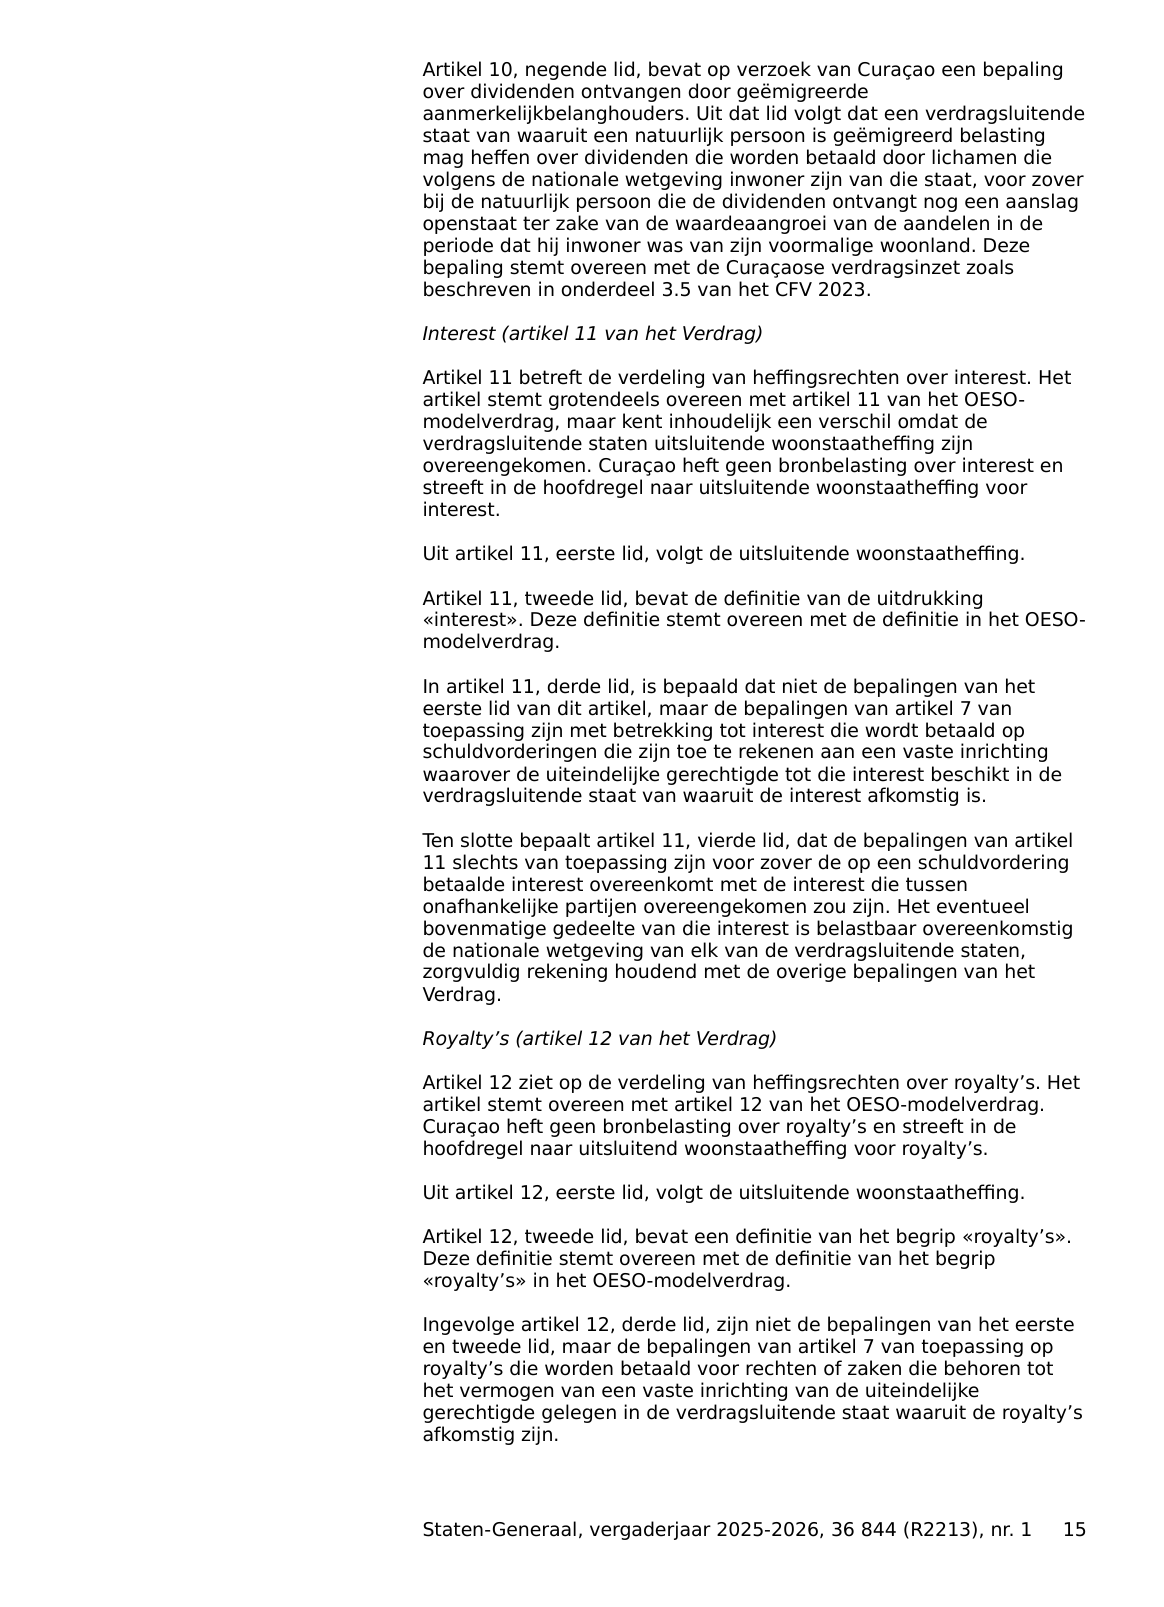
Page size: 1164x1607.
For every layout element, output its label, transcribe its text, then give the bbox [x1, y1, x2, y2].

subtitle Interest (artikel 11 van het Verdrag) [422, 323, 1087, 345]
text Ten slotte bepaalt artikel 11, vierde lid, dat de bepalingen van artikel 11 slechts van toepassing zijn voor zover de op een schuldvordering betaalde interest overeenkomt met de interest die tussen onafhankelijke partijen overeengekomen zou zijn. Het eventueel bovenmatige gedeelte van die interest is belastbaar overeenkomstig de nationale wetgeving van elk van de verdragsluitende staten, zorgvuldig rekening houdend met de overige bepalingen van het Verdrag. [422, 829, 1087, 1005]
text In artikel 11, derde lid, is bepaald dat niet de bepalingen van het eerste lid van dit artikel, maar de bepalingen van artikel 7 van toepassing zijn met betrekking tot interest die wordt betaald op schuldvorderingen die zijn toe te rekenen aan een vaste inrichting waarover de uiteindelijke gerechtigde tot die interest beschikt in de verdragsluitende staat van waaruit de interest afkomstig is. [422, 676, 1087, 807]
subtitle Royalty’s (artikel 12 van het Verdrag) [422, 1028, 1087, 1049]
text Uit artikel 12, eerste lid, volgt de uitsluitende woonstaatheffing. [422, 1182, 1087, 1204]
text Artikel 10, negende lid, bevat op verzoek van Curaçao een bepaling over dividenden ontvangen door geëmigreerde aanmerkelijkbelanghouders. Uit dat lid volgt dat een verdragsluitende staat van waaruit een natuurlijk persoon is geëmigreerd belasting mag heffen over dividenden die worden betaald door lichamen die volgens de nationale wetgeving inwoner zijn van die staat, voor zover bij de natuurlijk persoon die de dividenden ontvangt nog een aanslag openstaat ter zake van de waardeaangroei van de aandelen in de periode dat hij inwoner was van zijn voormalige woonland. Deze bepaling stemt overeen met de Curaçaose verdragsinzet zoals beschreven in onderdeel 3.5 van het CFV 2023. [422, 59, 1087, 301]
text Artikel 11 betreft de verdeling van heffingsrechten over interest. Het artikel stemt grotendeels overeen met artikel 11 van het OESO-modelverdrag, maar kent inhoudelijk een verschil omdat de verdragsluitende staten uitsluitende woonstaatheffing zijn overeengekomen. Curaçao heft geen bronbelasting over interest en streeft in de hoofdregel naar uitsluitende woonstaatheffing voor interest. [422, 367, 1087, 521]
text Artikel 12, tweede lid, bevat een definitie van het begrip «royalty’s». Deze definitie stemt overeen met de definitie van het begrip «royalty’s» in het OESO-modelverdrag. [422, 1226, 1087, 1292]
text Artikel 12 ziet op de verdeling van heffingsrechten over royalty’s. Het artikel stemt overeen met artikel 12 van het OESO-modelverdrag. Curaçao heft geen bronbelasting over royalty’s en streeft in de hoofdregel naar uitsluitend woonstaatheffing voor royalty’s. [422, 1072, 1087, 1160]
text Artikel 11, tweede lid, bevat de definitie van de uitdrukking «interest». Deze definitie stemt overeen met de definitie in het OESO-modelverdrag. [422, 587, 1087, 653]
text Ingevolge artikel 12, derde lid, zijn niet de bepalingen van het eerste en tweede lid, maar de bepalingen van artikel 7 van toepassing op royalty’s die worden betaald voor rechten of zaken die behoren tot het vermogen van een vaste inrichting van de uiteindelijke gerechtigde gelegen in de verdragsluitende staat waaruit de royalty’s afkomstig zijn. [422, 1314, 1087, 1446]
text Uit artikel 11, eerste lid, volgt de uitsluitende woonstaatheffing. [422, 543, 1087, 565]
